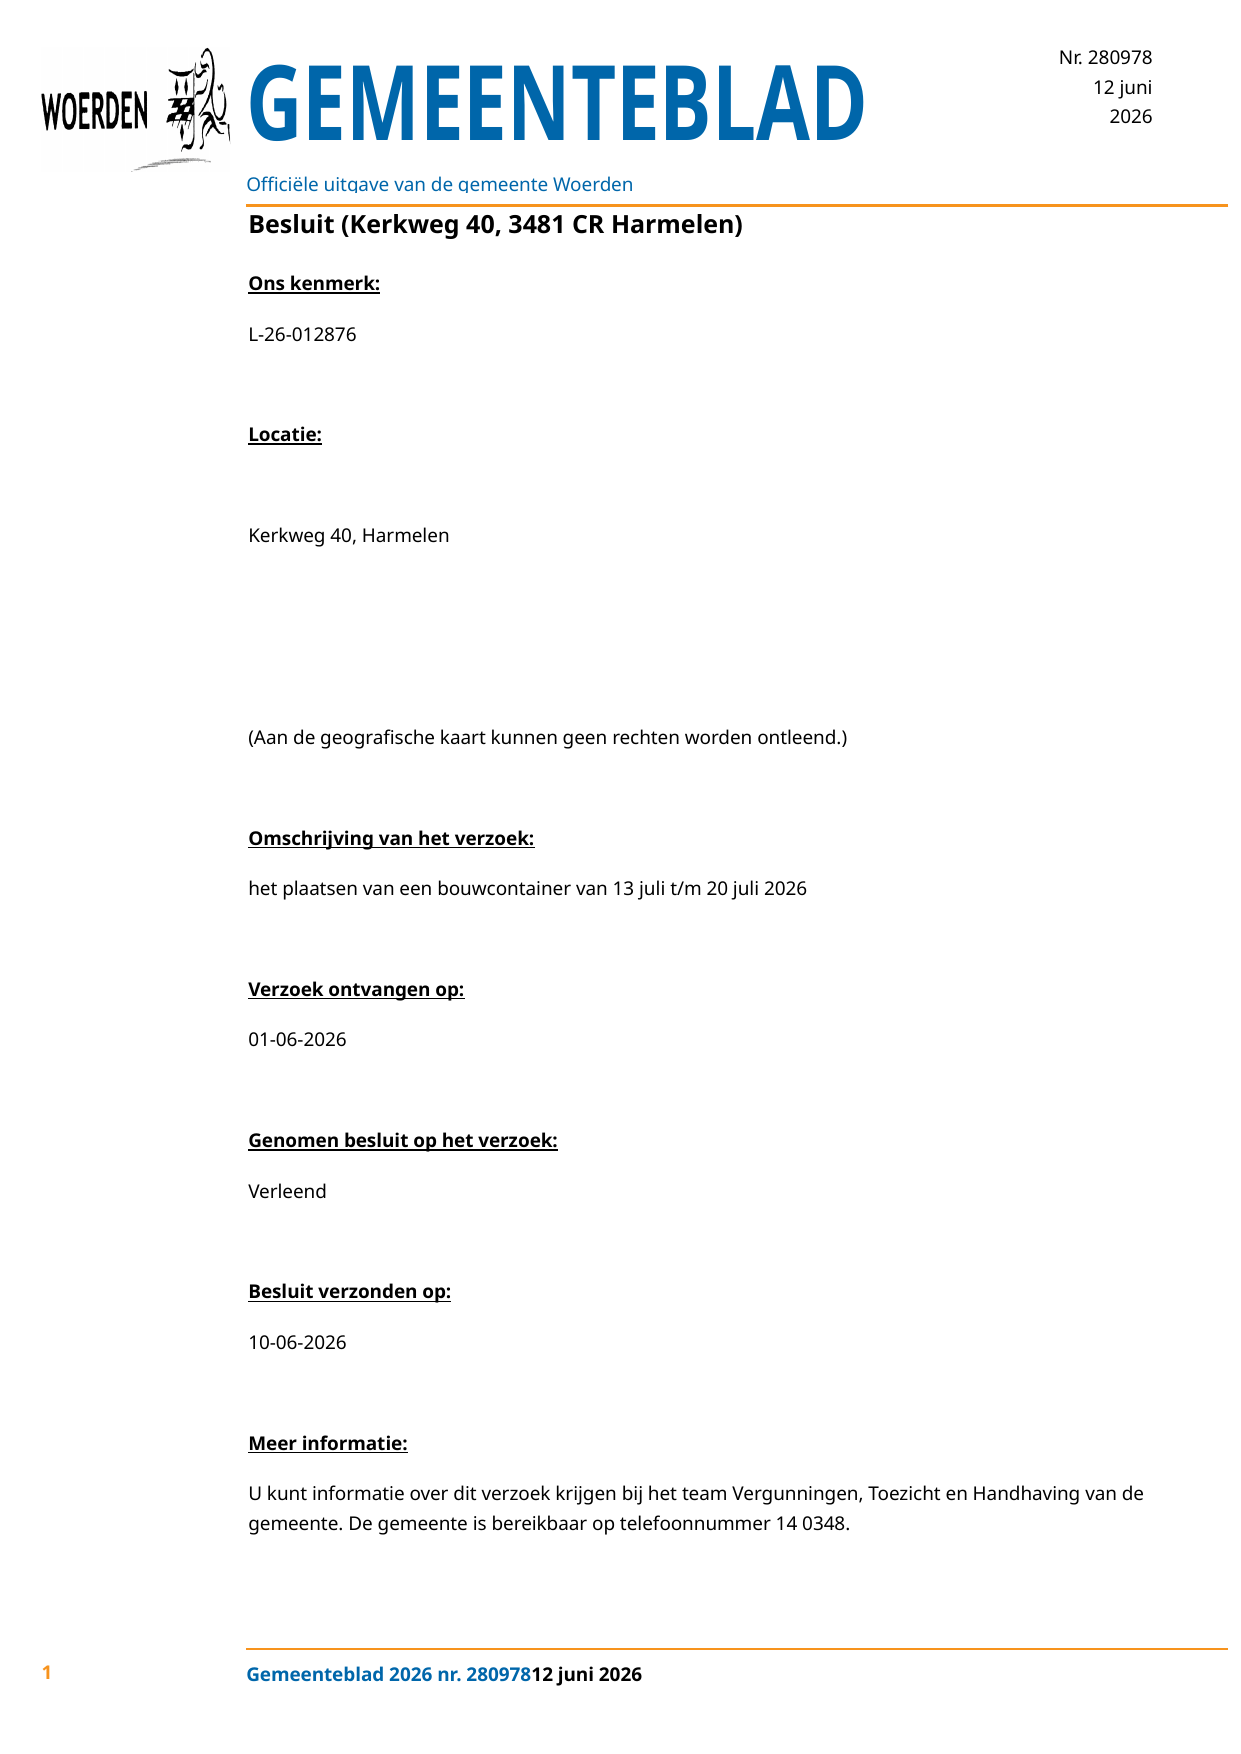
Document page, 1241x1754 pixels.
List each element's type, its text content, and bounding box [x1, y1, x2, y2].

text Meer informatie: [248, 1430, 1152, 1456]
text Omschrijving van het verzoek: [248, 825, 1152, 851]
text 01-06-2026 [248, 1027, 1152, 1052]
text 10-06-2026 [248, 1329, 1152, 1355]
text Verzoek ontvangen op: [248, 976, 1152, 1002]
text L-26-012876 [248, 321, 1152, 346]
text Verleend [248, 1178, 1152, 1203]
text Locatie: [248, 422, 1152, 447]
text Besluit verzonden op: [248, 1279, 1152, 1304]
text Genomen besluit op het verzoek: [248, 1127, 1152, 1153]
text het plaatsen van een bouwcontainer van 13 juli t/m 20 juli 2026 [248, 875, 1152, 901]
text Ons kenmerk: [248, 270, 1152, 296]
text Besluit (Kerkweg 40, 3481 CR Harmelen) [248, 207, 1152, 241]
text Kerkweg 40, Harmelen [248, 522, 1152, 548]
picture [41, 47, 231, 172]
text U kunt informatie over dit verzoek krijgen bij het team Vergunningen, Toezicht en Handhaving van de gemeente. De gemeente is bereikbaar op telefoonnummer 14 0348. [248, 1480, 1152, 1536]
text (Aan de geografische kaart kunnen geen rechten worden ontleend.) [248, 724, 1152, 750]
